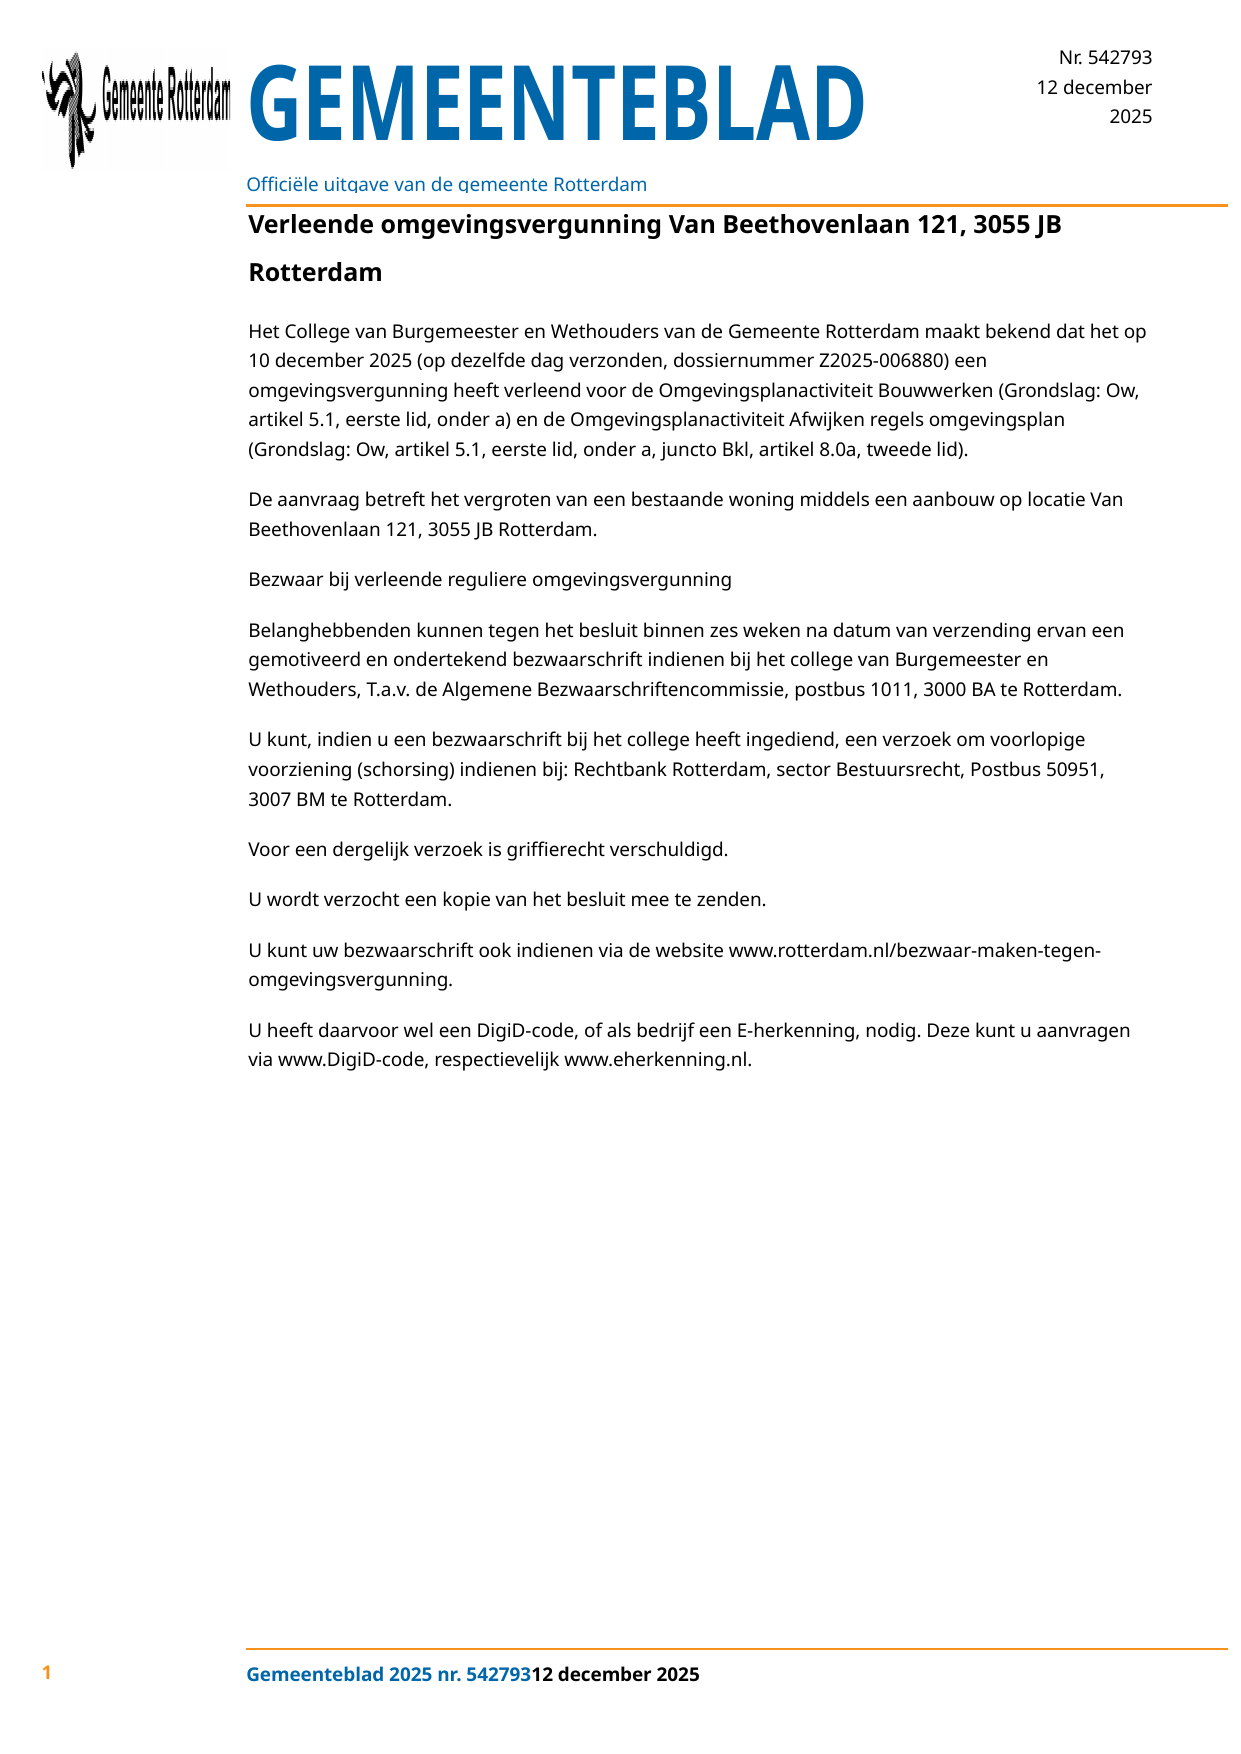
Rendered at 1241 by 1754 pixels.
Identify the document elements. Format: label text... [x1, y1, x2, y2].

picture [41, 47, 231, 172]
text U kunt uw bezwaarschrift ook indienen via de website www.rotterdam.nl/bezwaar-maken-tegen-omgevingsvergunning. [248, 937, 1152, 992]
text Het College van Burgemeester en Wethouders van de Gemeente Rotterdam maakt bekend dat het op 10 december 2025 (op dezelfde dag verzonden, dossiernummer Z2025-006880) een omgevingsvergunning heeft verleend voor de Omgevingsplanactiviteit Bouwwerken (Grondslag: Ow, artikel 5.1, eerste lid, onder a) en de Omgevingsplanactiviteit Afwijken regels omgevingsplan (Grondslag: Ow, artikel 5.1, eerste lid, onder a, juncto Bkl, artikel 8.0a, tweede lid). [248, 318, 1152, 462]
text De aanvraag betreft het vergroten van een bestaande woning middels een aanbouw op locatie Van Beethovenlaan 121, 3055 JB Rotterdam. [248, 487, 1152, 542]
text Bezwaar bij verleende reguliere omgevingsvergunning [248, 567, 1152, 592]
text Verleende omgevingsvergunning Van Beethovenlaan 121, 3055 JB Rotterdam [248, 207, 1152, 288]
text U wordt verzocht een kopie van het besluit mee te zenden. [248, 887, 1152, 912]
text U kunt, indien u een bezwaarschrift bij het college heeft ingediend, een verzoek om voorlopige voorziening (schorsing) indienen bij: Rechtbank Rotterdam, sector Bestuursrecht, Postbus 50951, 3007 BM te Rotterdam. [248, 727, 1152, 812]
text Belanghebbenden kunnen tegen het besluit binnen zes weken na datum van verzending ervan een gemotiveerd en ondertekend bezwaarschrift indienen bij het college van Burgemeester en Wethouders, T.a.v. de Algemene Bezwaarschriftencommissie, postbus 1011, 3000 BA te Rotterdam. [248, 617, 1152, 702]
text U heeft daarvoor wel een DigiD-code, of als bedrijf een E-herkenning, nodig. Deze kunt u aanvragen via www.DigiD-code, respectievelijk www.eherkenning.nl. [248, 1017, 1152, 1072]
text Voor een dergelijk verzoek is griffierecht verschuldigd. [248, 836, 1152, 862]
